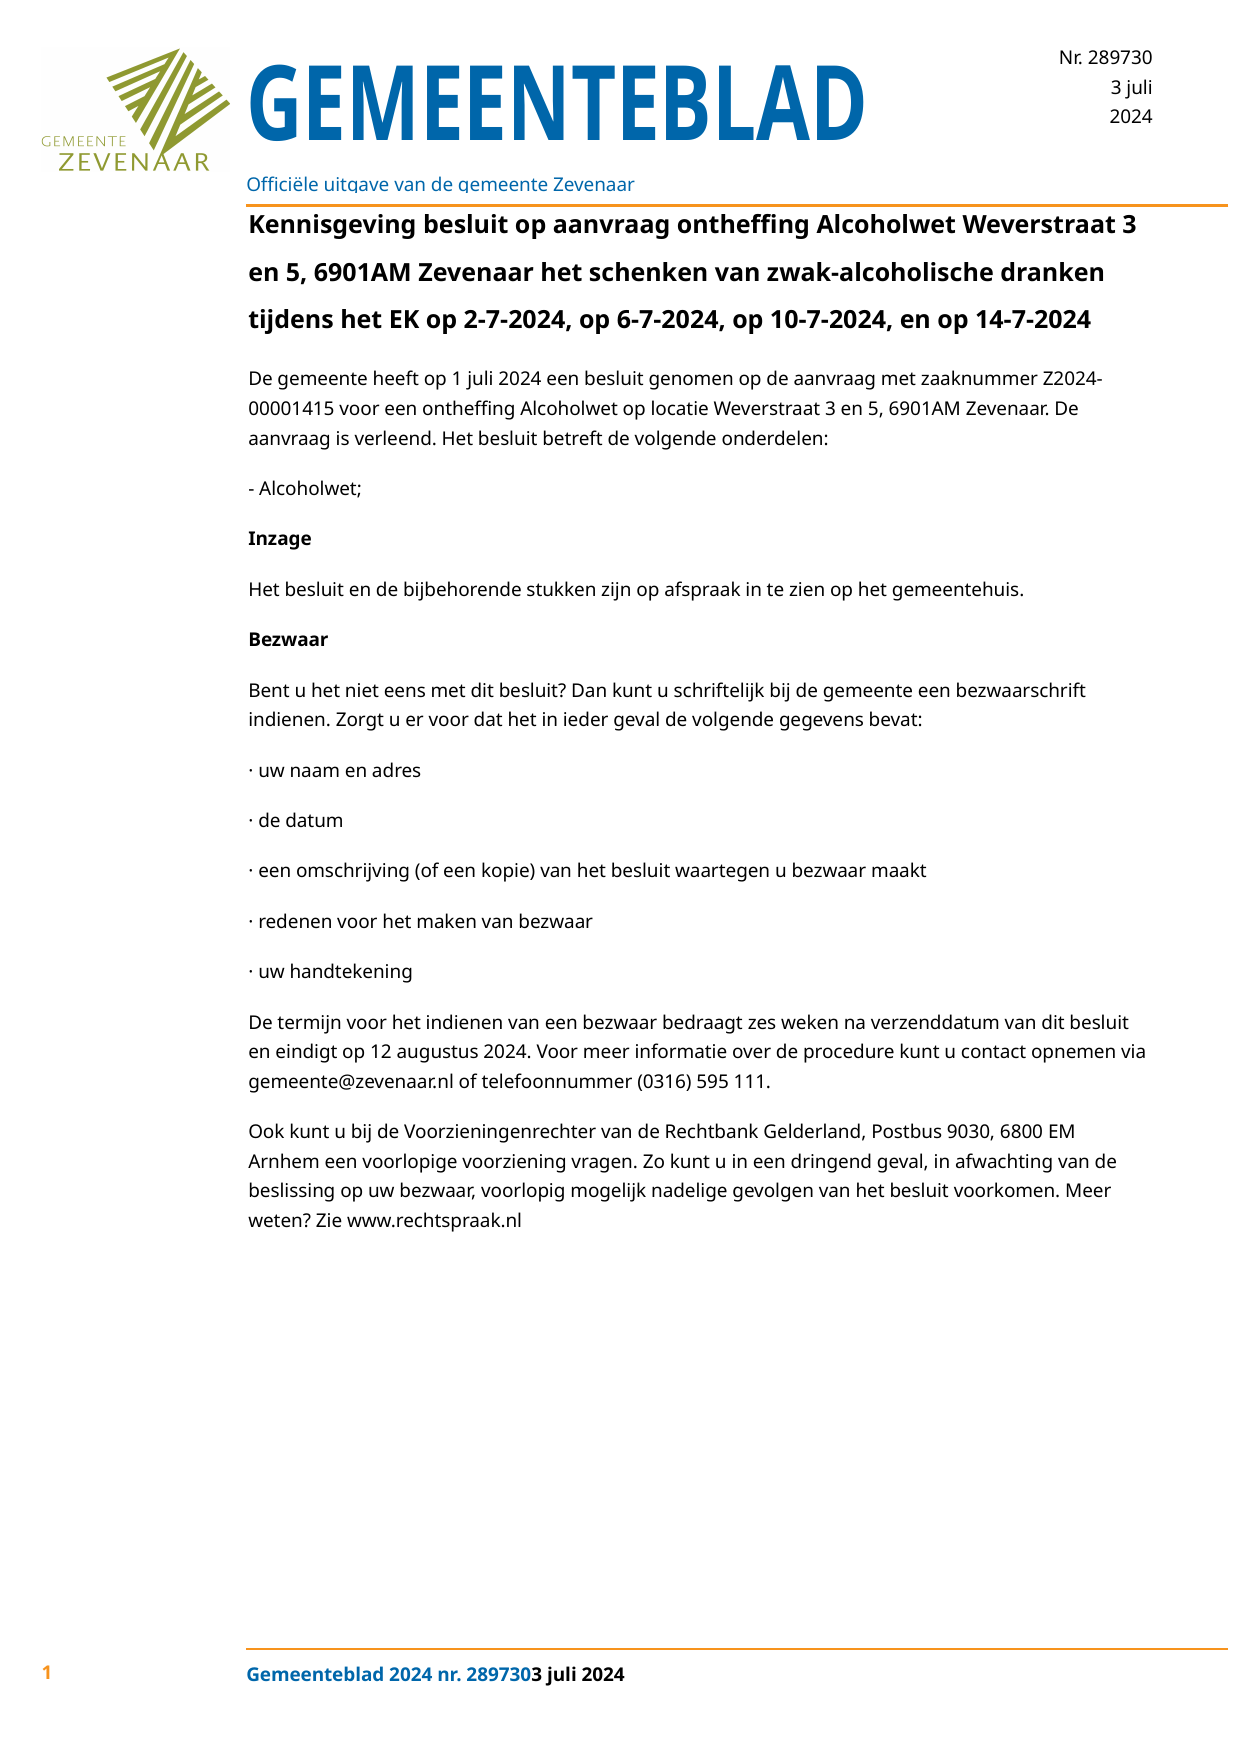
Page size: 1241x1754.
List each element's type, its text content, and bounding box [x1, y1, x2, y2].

text Bezwaar [248, 626, 1152, 652]
text · redenen voor het maken van bezwaar [248, 908, 1152, 934]
text · uw naam en adres [248, 757, 1152, 782]
text · uw handtekening [248, 958, 1152, 984]
text Ook kunt u bij de Voorzieningenrechter van de Rechtbank Gelderland, Postbus 9030, 6800 EM Arnhem een voorlopige voorziening vragen. Zo kunt u in een dringend geval, in afwachting van de beslissing op uw bezwaar, voorlopig mogelijk nadelige gevolgen van het besluit voorkomen. Meer weten? Zie www.rechtspraak.nl [248, 1118, 1152, 1233]
text Het besluit en de bijbehorende stukken zijn op afspraak in te zien op het gemeentehuis. [248, 576, 1152, 602]
text · de datum [248, 807, 1152, 833]
text De termijn voor het indienen van een bezwaar bedraagt zes weken na verzenddatum van dit besluit en eindigt op 12 augustus 2024. Voor meer informatie over de procedure kunt u contact opnemen via gemeente@zevenaar.nl of telefoonnummer (0316) 595 111. [248, 1009, 1152, 1094]
text De gemeente heeft op 1 juli 2024 een besluit genomen op de aanvraag met zaaknummer Z2024-00001415 voor een ontheffing Alcoholwet op locatie Weverstraat 3 en 5, 6901AM Zevenaar. De aanvraag is verleend. Het besluit betreft de volgende onderdelen: [248, 366, 1152, 450]
text Kennisgeving besluit op aanvraag ontheffing Alcoholwet Weverstraat 3 en 5, 6901AM Zevenaar het schenken van zwak-alcoholische dranken tijdens het EK op 2-7-2024, op 6-7-2024, op 10-7-2024, en op 14-7-2024 [248, 207, 1152, 336]
picture [41, 47, 231, 172]
text · een omschrijving (of een kopie) van het besluit waartegen u bezwaar maakt [248, 858, 1152, 883]
text - Alcoholwet; [248, 475, 1152, 501]
text Inzage [248, 526, 1152, 551]
text Bent u het niet eens met dit besluit? Dan kunt u schriftelijk bij de gemeente een bezwaarschrift indienen. Zorgt u er voor dat het in ieder geval de volgende gegevens bevat: [248, 677, 1152, 732]
